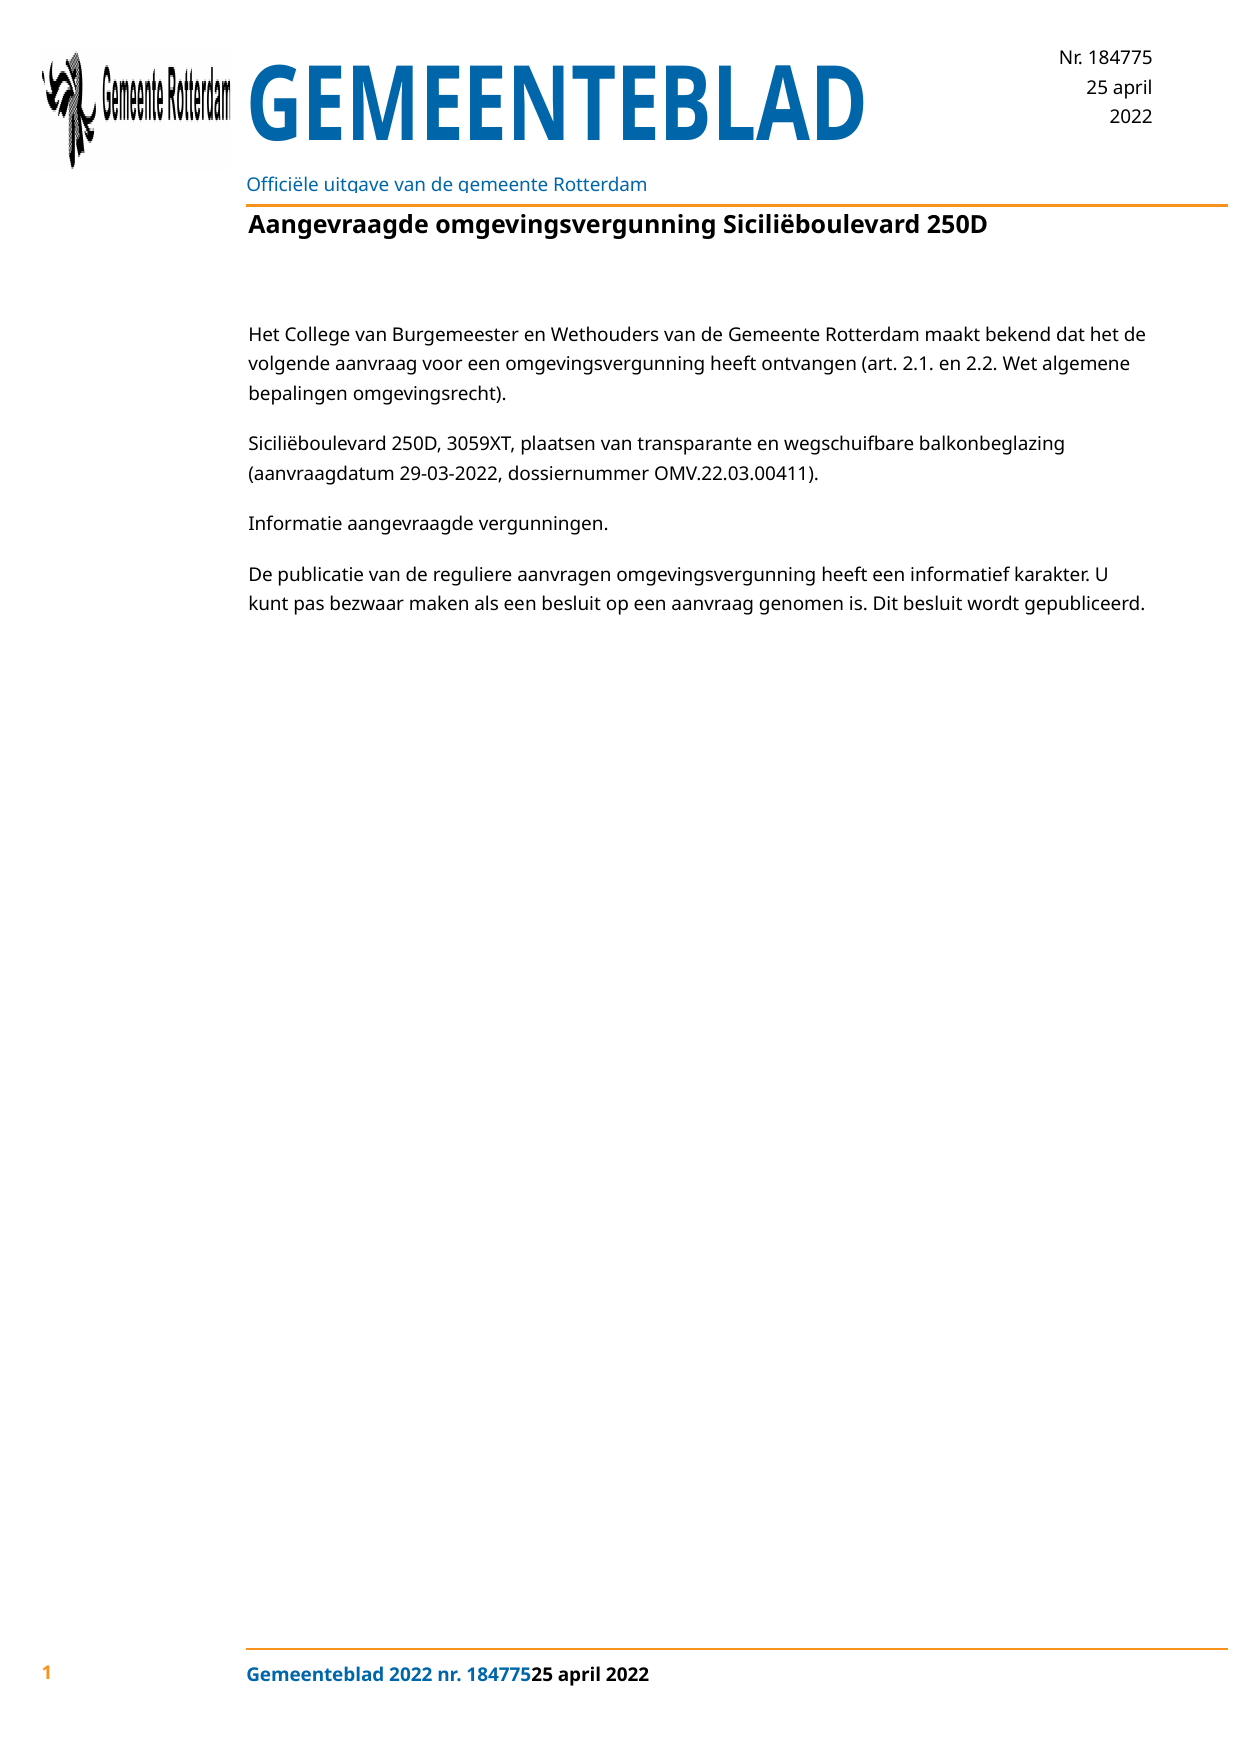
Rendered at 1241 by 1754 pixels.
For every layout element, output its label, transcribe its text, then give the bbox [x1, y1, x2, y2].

text De publicatie van de reguliere aanvragen omgevingsvergunning heeft een informatief karakter. U kunt pas bezwaar maken als een besluit op een aanvraag genomen is. Dit besluit wordt gepubliceerd. [248, 561, 1152, 616]
text Siciliëboulevard 250D, 3059XT, plaatsen van transparante en wegschuifbare balkonbeglazing (aanvraagdatum 29-03-2022, dossiernummer OMV.22.03.00411). [248, 430, 1152, 486]
text Het College van Burgemeester en Wethouders van de Gemeente Rotterdam maakt bekend dat het de volgende aanvraag voor een omgevingsvergunning heeft ontvangen (art. 2.1. en 2.2. Wet algemene bepalingen omgevingsrecht). [248, 321, 1152, 406]
picture [41, 47, 231, 172]
text Informatie aangevraagde vergunningen. [248, 510, 1152, 536]
text Aangevraagde omgevingsvergunning Siciliëboulevard 250D [248, 207, 1152, 241]
